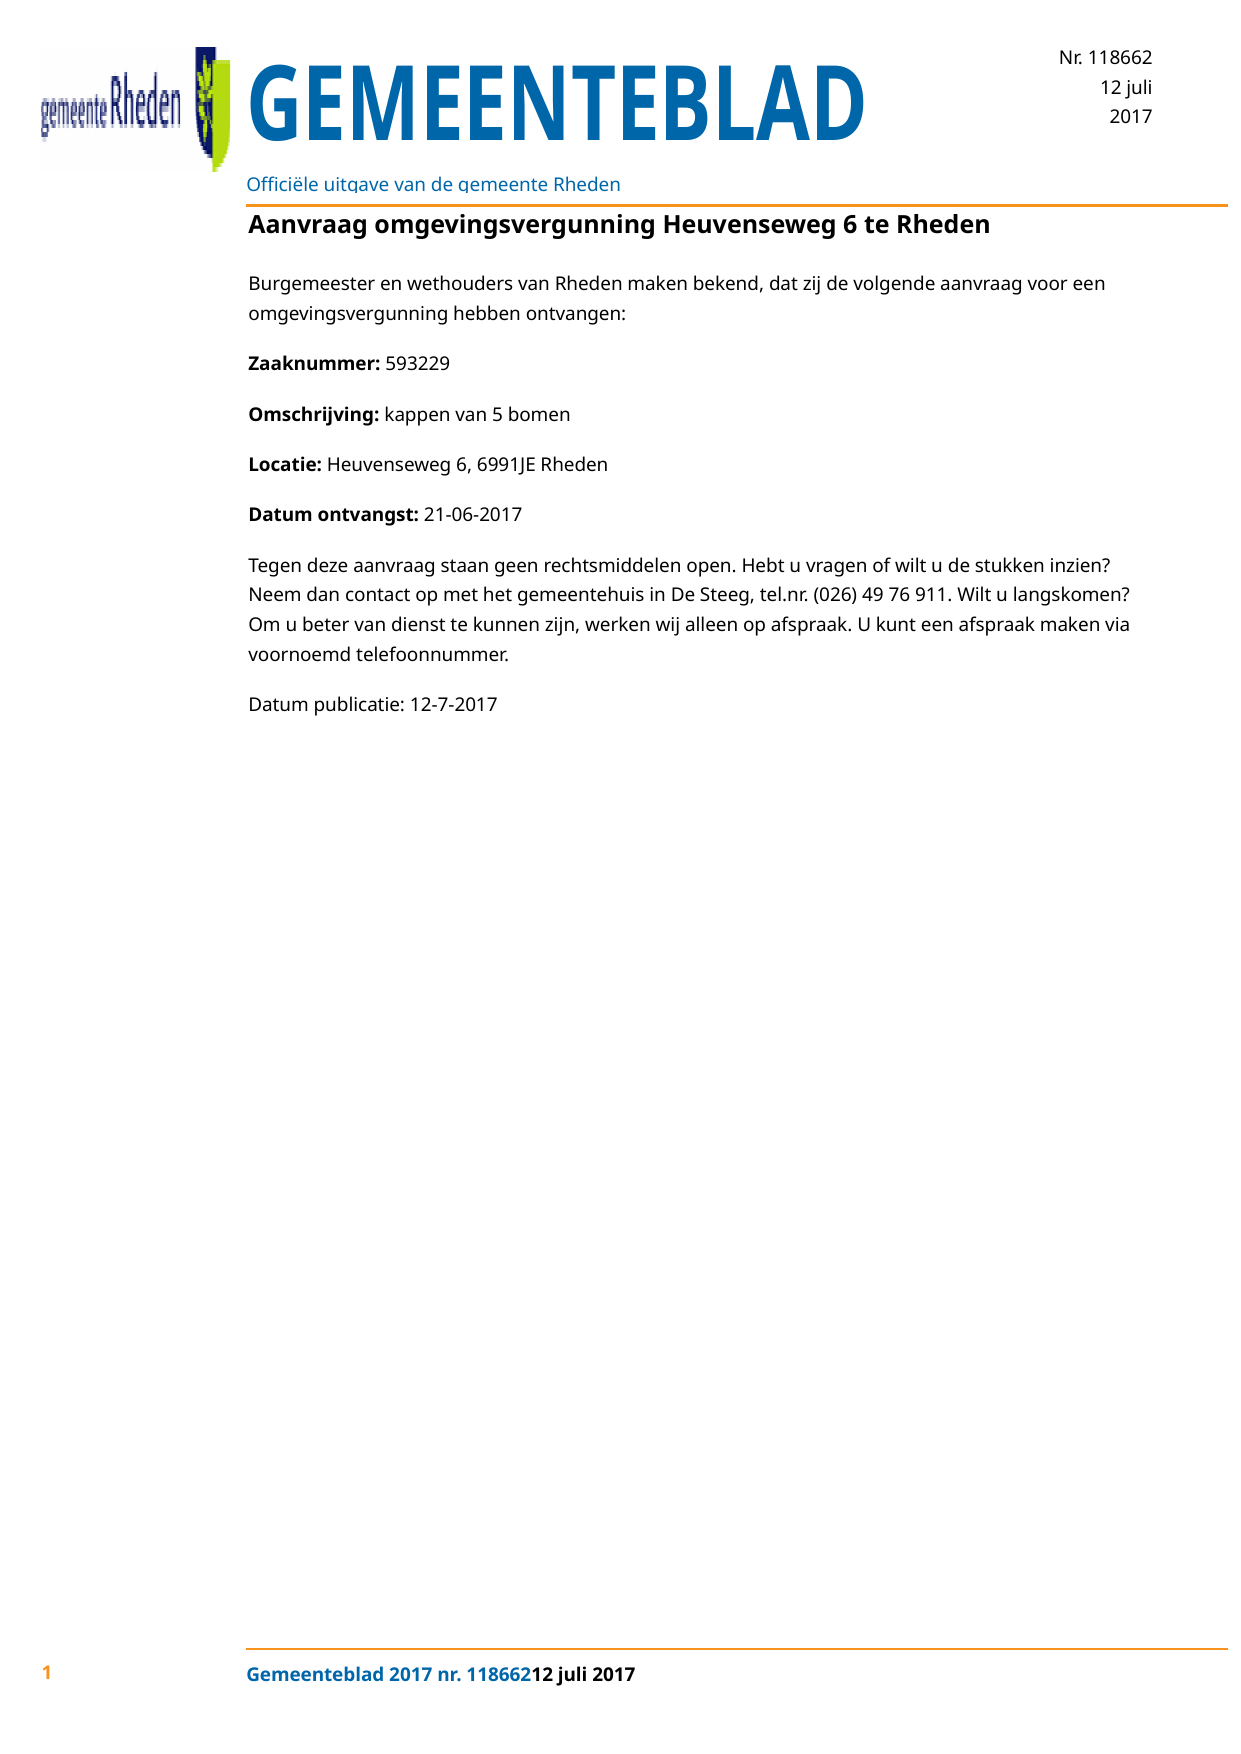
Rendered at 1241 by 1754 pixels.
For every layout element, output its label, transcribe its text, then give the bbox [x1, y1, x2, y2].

text Datum publicatie: 12-7-2017 [248, 691, 1152, 717]
text Omschrijving: kappen van 5 bomen [248, 401, 1152, 426]
text Locatie: Heuvenseweg 6, 6991JE Rheden [248, 451, 1152, 477]
text Aanvraag omgevingsvergunning Heuvenseweg 6 te Rheden [248, 207, 1152, 241]
picture [41, 47, 231, 172]
text Tegen deze aanvraag staan geen rechtsmiddelen open. Hebt u vragen of wilt u de stukken inzien? Neem dan contact op met het gemeentehuis in De Steeg, tel.nr. (026) 49 76 911. Wilt u langskomen? Om u beter van dienst te kunnen zijn, werken wij alleen op afspraak. U kunt een afspraak maken via voornoemd telefoonnummer. [248, 552, 1152, 666]
text Datum ontvangst: 21-06-2017 [248, 502, 1152, 527]
text Burgemeester en wethouders van Rheden maken bekend, dat zij de volgende aanvraag voor een omgevingsvergunning hebben ontvangen: [248, 270, 1152, 326]
text Zaaknummer: 593229 [248, 350, 1152, 376]
